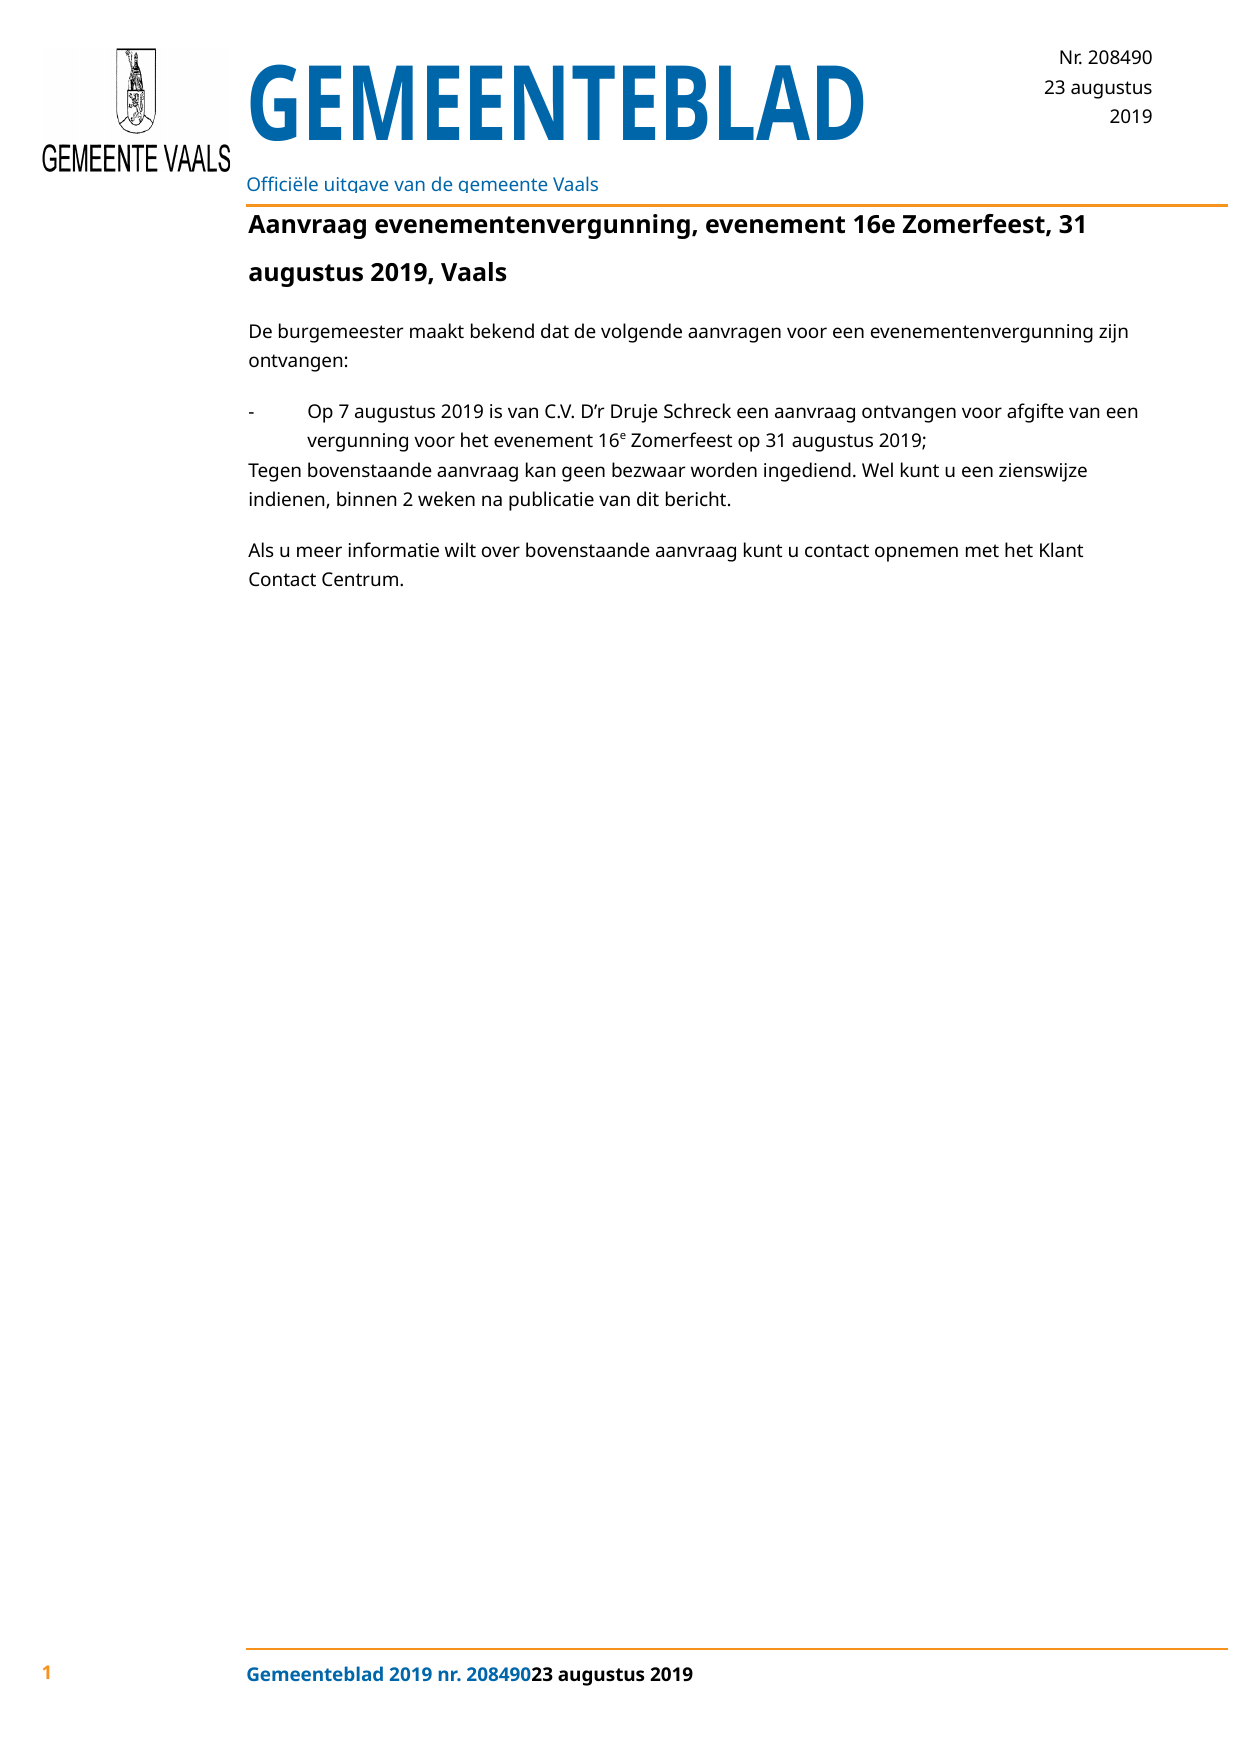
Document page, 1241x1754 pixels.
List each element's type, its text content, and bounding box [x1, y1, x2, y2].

text De burgemeester maakt bekend dat de volgende aanvragen voor een evenementenvergunning zijn ontvangen: [248, 318, 1152, 373]
text Aanvraag evenementenvergunning, evenement 16e Zomerfeest, 31 augustus 2019, Vaals [248, 207, 1152, 288]
text Tegen bovenstaande aanvraag kan geen bezwaar worden ingediend. Wel kunt u een zienswijze indienen, binnen 2 weken na publicatie van dit bericht. [248, 457, 1152, 512]
text Als u meer informatie wilt over bovenstaande aanvraag kunt u contact opnemen met het Klant Contact Centrum. [248, 537, 1152, 592]
picture [41, 47, 231, 172]
list Op 7 augustus 2019 is van C.V. D’r Druje Schreck een aanvraag ontvangen voor afgifte van een vergunning voor het evenement 16e Zomerfeest op 31 augustus 2019; [248, 398, 1152, 453]
